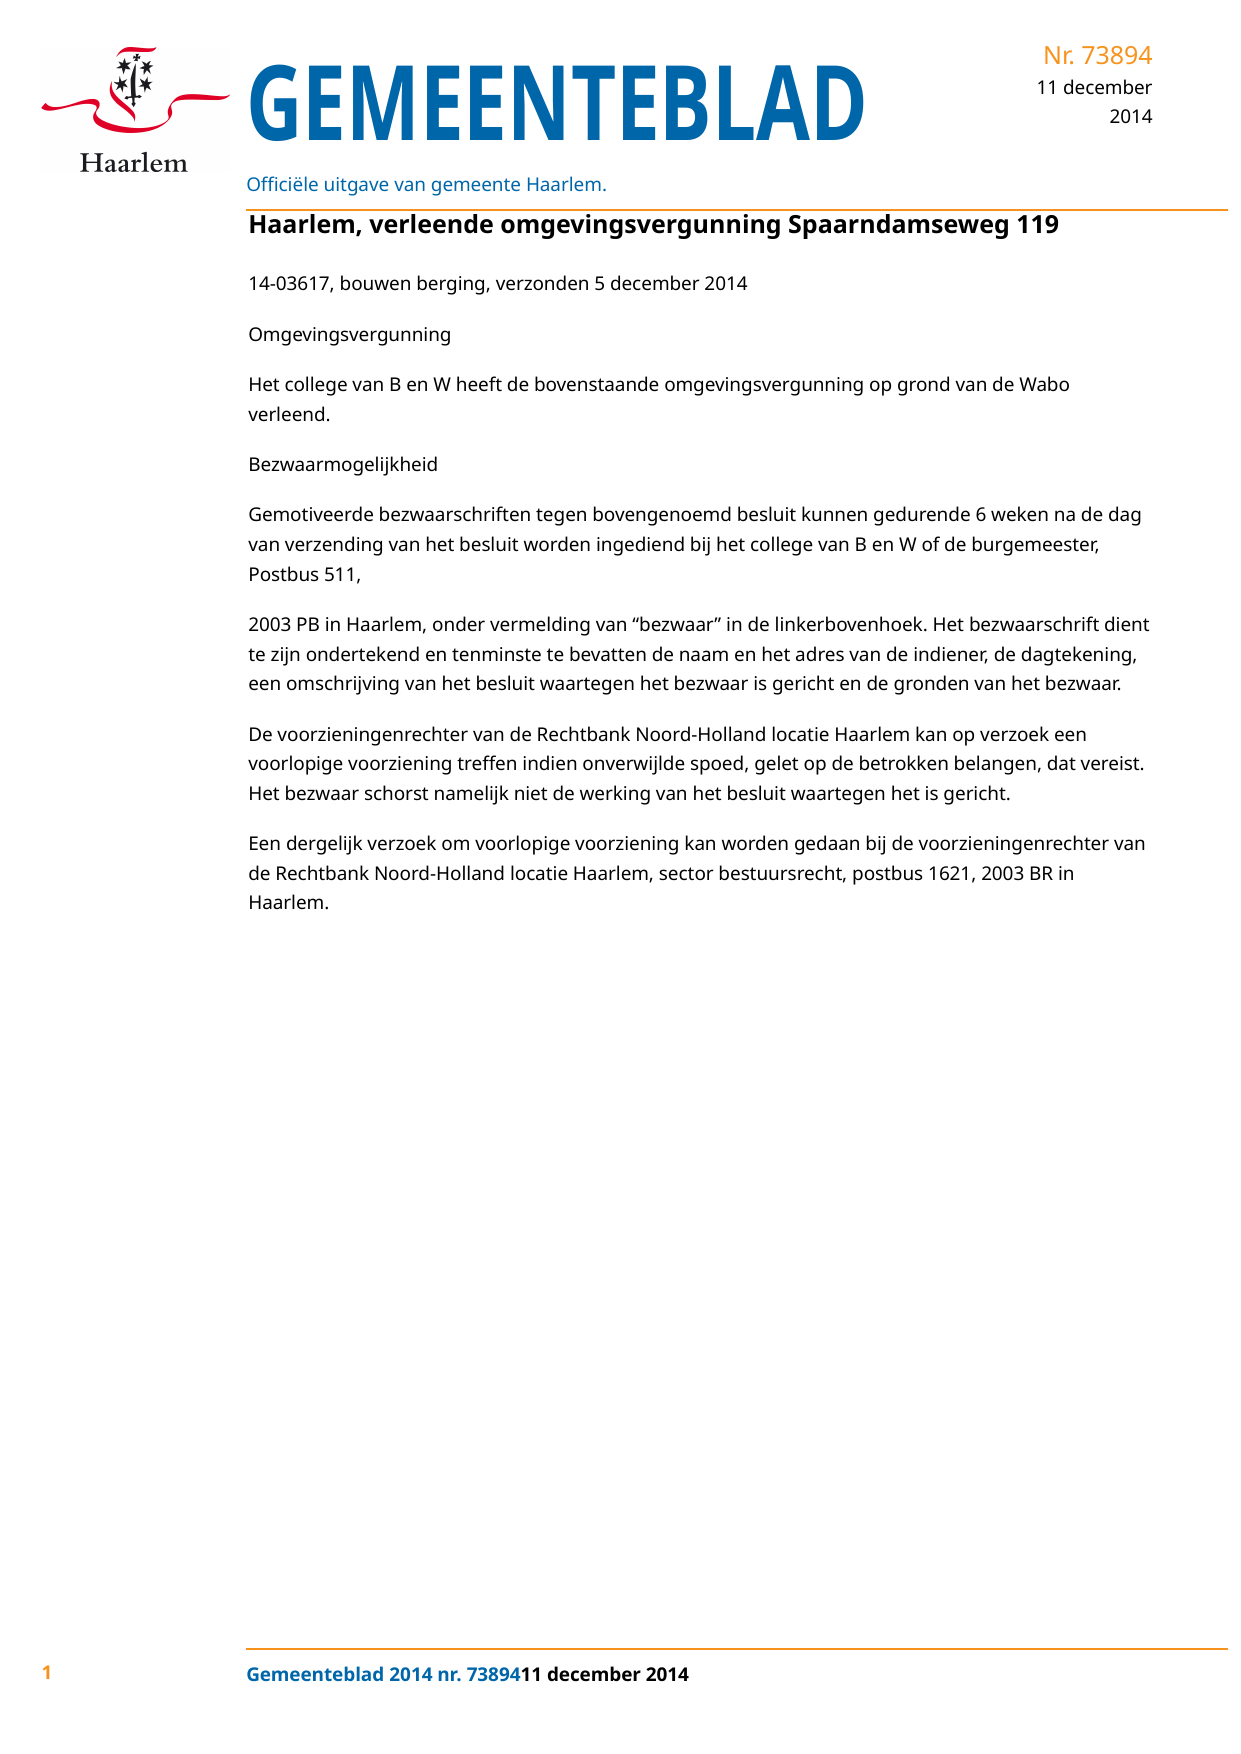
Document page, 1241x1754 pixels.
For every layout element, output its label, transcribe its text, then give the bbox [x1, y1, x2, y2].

picture [41, 47, 231, 172]
text Gemotiveerde bezwaarschriften tegen bovengenoemd besluit kunnen gedurende 6 weken na de dag van verzending van het besluit worden ingediend bij het college van B en W of de burgemeester, Postbus 511, [248, 502, 1152, 586]
text Het college van B en W heeft de bovenstaande omgevingsvergunning op grond van de Wabo verleend. [248, 371, 1152, 426]
text Haarlem, verleende omgevingsvergunning Spaarndamseweg 119 [248, 211, 1152, 241]
text Bezwaarmogelijkheid [248, 451, 1152, 477]
text Een dergelijk verzoek om voorlopige voorziening kan worden gedaan bij de voorzieningenrechter van de Rechtbank Noord-Holland locatie Haarlem, sector bestuursrecht, postbus 1621, 2003 BR in Haarlem. [248, 830, 1152, 915]
text 14-03617, bouwen berging, verzonden 5 december 2014 [248, 270, 1152, 296]
text 2003 PB in Haarlem, onder vermelding van “bezwaar” in de linkerbovenhoek. Het bezwaarschrift dient te zijn ondertekend en tenminste te bevatten de naam en het adres van de indiener, de dagtekening, een omschrijving van het besluit waartegen het bezwaar is gericht en de gronden van het bezwaar. [248, 611, 1152, 696]
text Omgevingsvergunning [248, 321, 1152, 346]
text De voorzieningenrechter van de Rechtbank Noord-Holland locatie Haarlem kan op verzoek een voorlopige voorziening treffen indien onverwijlde spoed, gelet op de betrokken belangen, dat vereist. Het bezwaar schorst namelijk niet de werking van het besluit waartegen het is gericht. [248, 721, 1152, 806]
